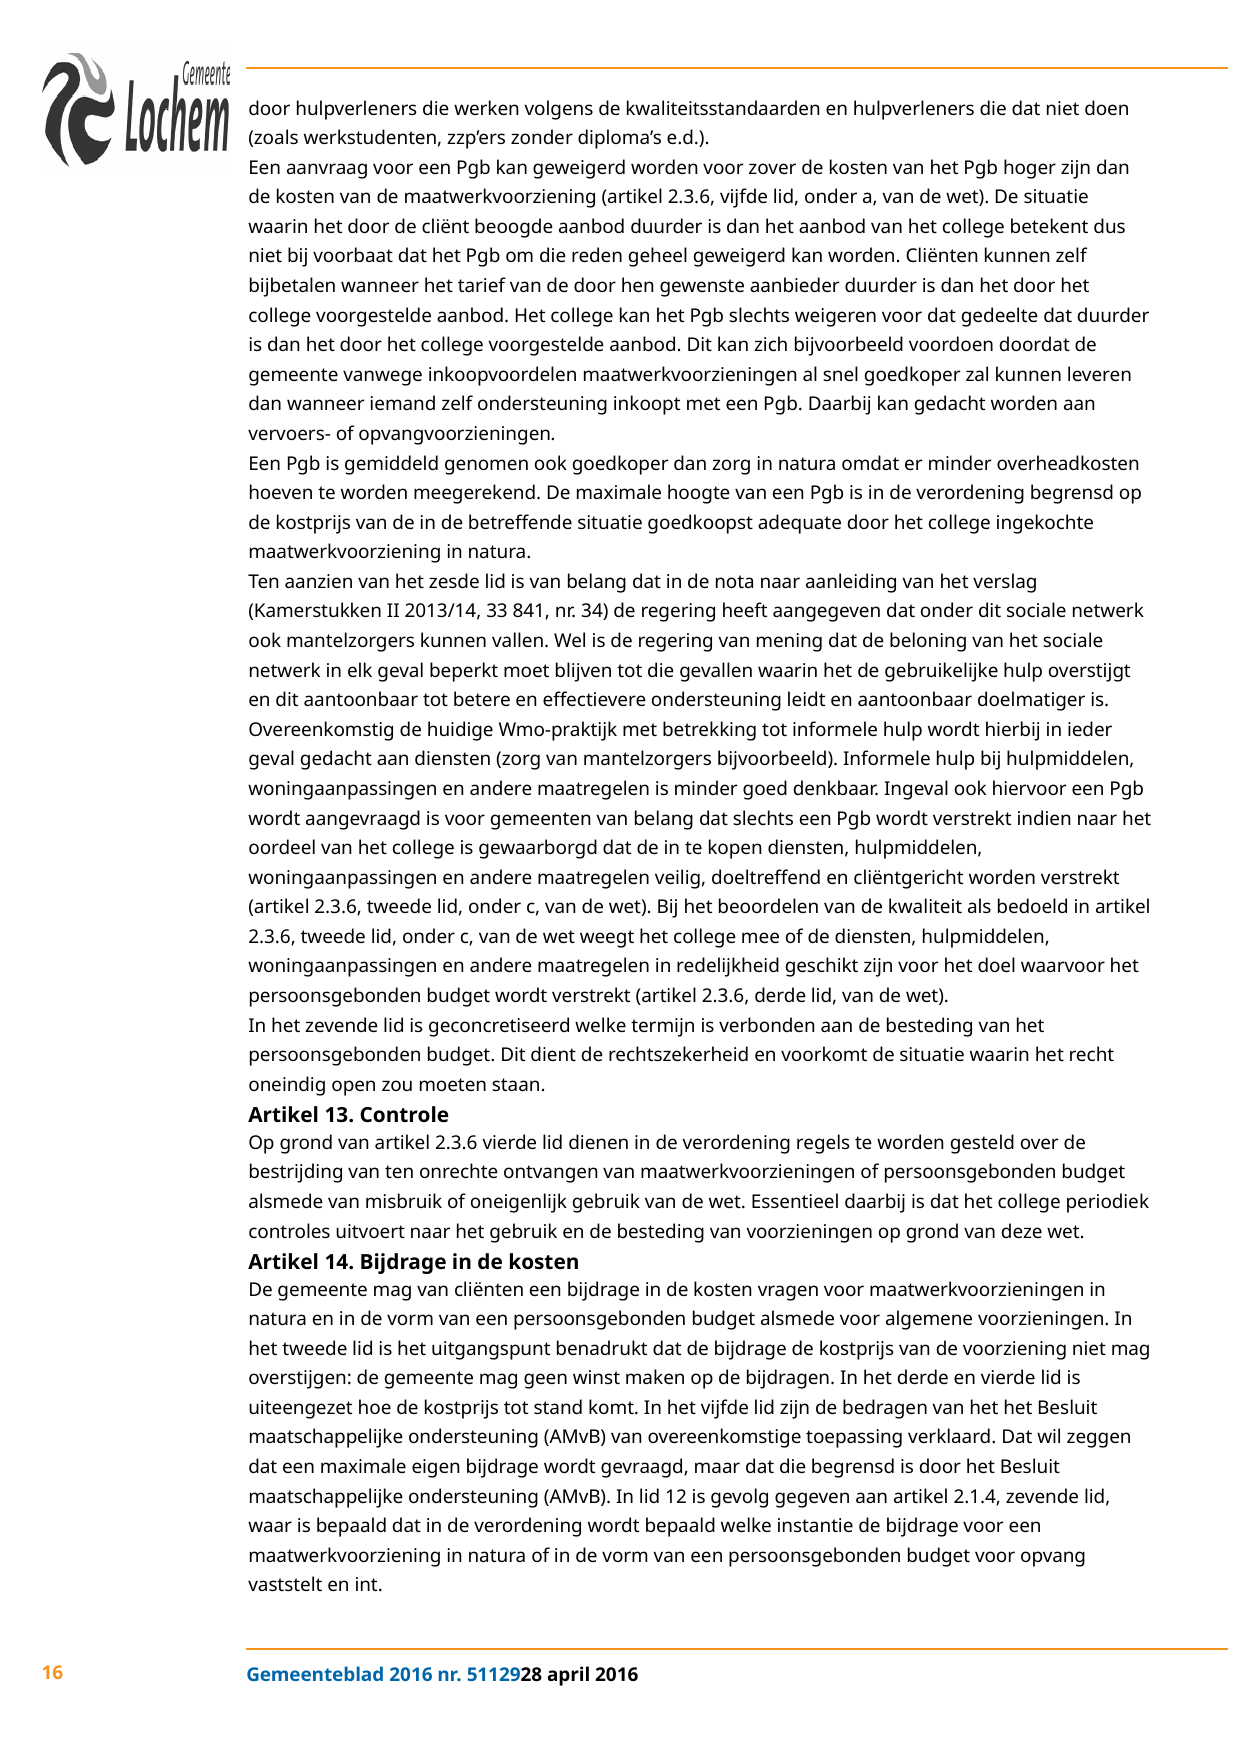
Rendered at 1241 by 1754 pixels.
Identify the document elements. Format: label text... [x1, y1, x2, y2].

text door hulpverleners die werken volgens de kwaliteitsstandaarden en hulpverleners die dat niet doen (zoals werkstudenten, zzp’ers zonder diploma’s e.d.). [248, 95, 1152, 150]
text Een aanvraag voor een Pgb kan geweigerd worden voor zover de kosten van het Pgb hoger zijn dan de kosten van de maatwerkvoorziening (artikel 2.3.6, vijfde lid, onder a, van de wet). De situatie waarin het door de cliënt beoogde aanbod duurder is dan het aanbod van het college betekent dus niet bij voorbaat dat het Pgb om die reden geheel geweigerd kan worden. Cliënten kunnen zelf bijbetalen wanneer het tarief van de door hen gewenste aanbieder duurder is dan het door het college voorgestelde aanbod. Het college kan het Pgb slechts weigeren voor dat gedeelte dat duurder is dan het door het college voorgestelde aanbod. Dit kan zich bijvoorbeeld voordoen doordat de gemeente vanwege inkoopvoordelen maatwerkvoorzieningen al snel goedkoper zal kunnen leveren dan wanneer iemand zelf ondersteuning inkoopt met een Pgb. Daarbij kan gedacht worden aan vervoers- of opvangvoorzieningen. [248, 154, 1152, 446]
text Op grond van artikel 2.3.6 vierde lid dienen in de verordening regels te worden gesteld over de bestrijding van ten onrechte ontvangen van maatwerkvoorzieningen of persoonsgebonden budget alsmede van misbruik of oneigenlijk gebruik van de wet. Essentieel daarbij is dat het college periodiek controles uitvoert naar het gebruik en de besteding van voorzieningen op grond van deze wet. [248, 1129, 1152, 1243]
text Een Pgb is gemiddeld genomen ook goedkoper dan zorg in natura omdat er minder overheadkosten hoeven te worden meegerekend. De maximale hoogte van een Pgb is in de verordening begrensd op de kostprijs van de in de betreffende situatie goedkoopst adequate door het college ingekochte maatwerkvoorziening in natura. [248, 450, 1152, 564]
picture [41, 47, 231, 172]
text Ten aanzien van het zesde lid is van belang dat in de nota naar aanleiding van het verslag (Kamerstukken II 2013/14, 33 841, nr. 34) de regering heeft aangegeven dat onder dit sociale netwerk ook mantelzorgers kunnen vallen. Wel is de regering van mening dat de beloning van het sociale netwerk in elk geval beperkt moet blijven tot die gevallen waarin het de gebruikelijke hulp overstijgt en dit aantoonbaar tot betere en effectievere ondersteuning leidt en aantoonbaar doelmatiger is. Overeenkomstig de huidige Wmo-praktijk met betrekking tot informele hulp wordt hierbij in ieder geval gedacht aan diensten (zorg van mantelzorgers bijvoorbeeld). Informele hulp bij hulpmiddelen, woningaanpassingen en andere maatregelen is minder goed denkbaar. Ingeval ook hiervoor een Pgb wordt aangevraagd is voor gemeenten van belang dat slechts een Pgb wordt verstrekt indien naar het oordeel van het college is gewaarborgd dat de in te kopen diensten, hulpmiddelen, woningaanpassingen en andere maatregelen veilig, doeltreffend en cliëntgericht worden verstrekt (artikel 2.3.6, tweede lid, onder c, van de wet). Bij het beoordelen van de kwaliteit als bedoeld in artikel 2.3.6, tweede lid, onder c, van de wet weegt het college mee of de diensten, hulpmiddelen, woningaanpassingen en andere maatregelen in redelijkheid geschikt zijn voor het doel waarvoor het persoonsgebonden budget wordt verstrekt (artikel 2.3.6, derde lid, van de wet). [248, 568, 1152, 1008]
text De gemeente mag van cliënten een bijdrage in de kosten vragen voor maatwerkvoorzieningen in natura en in de vorm van een persoonsgebonden budget alsmede voor algemene voorzieningen. In het tweede lid is het uitgangspunt benadrukt dat de bijdrage de kostprijs van de voorziening niet mag overstijgen: de gemeente mag geen winst maken op de bijdragen. In het derde en vierde lid is uiteengezet hoe de kostprijs tot stand komt. In het vijfde lid zijn de bedragen van het het Besluit maatschappelijke ondersteuning (AMvB) van overeenkomstige toepassing verklaard. Dat wil zeggen dat een maximale eigen bijdrage wordt gevraagd, maar dat die begrensd is door het Besluit maatschappelijke ondersteuning (AMvB). In lid 12 is gevolg gegeven aan artikel 2.1.4, zevende lid, waar is bepaald dat in de verordening wordt bepaald welke instantie de bijdrage voor een maatwerkvoorziening in natura of in de vorm van een persoonsgebonden budget voor opvang vaststelt en int. [248, 1276, 1152, 1597]
text Artikel 13. Controle [248, 1101, 1152, 1129]
text In het zevende lid is geconcretiseerd welke termijn is verbonden aan de besteding van het persoonsgebonden budget. Dit dient de rechtszekerheid en voorkomt de situatie waarin het recht oneindig open zou moeten staan. [248, 1012, 1152, 1097]
text Artikel 14. Bijdrage in de kosten [248, 1247, 1152, 1276]
